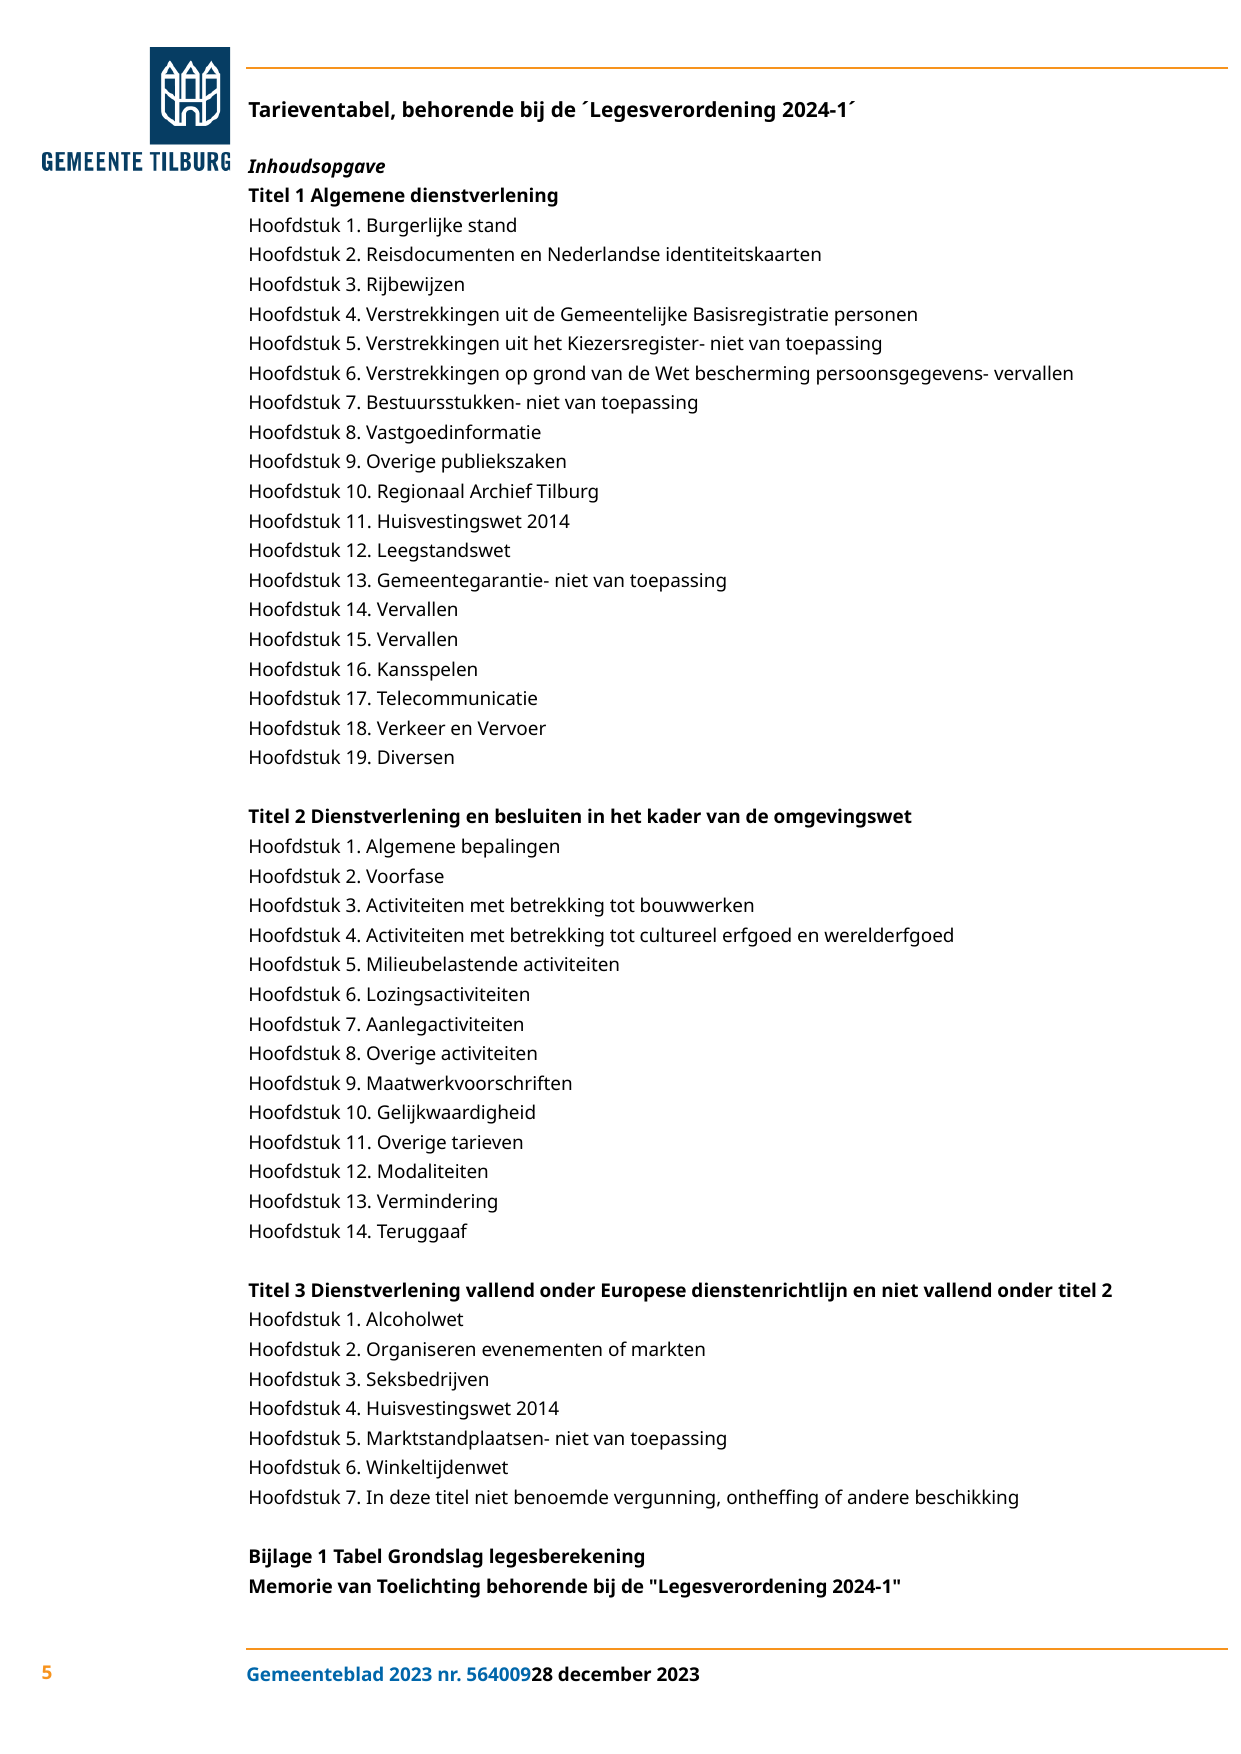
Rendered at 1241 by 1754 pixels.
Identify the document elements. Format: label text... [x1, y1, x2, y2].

text Inhoudsopgave [248, 153, 1152, 179]
text Hoofdstuk 3. Activiteiten met betrekking tot bouwwerken [248, 892, 1152, 918]
text Hoofdstuk 2. Reisdocumenten en Nederlandse identiteitskaarten [248, 242, 1152, 267]
text Hoofdstuk 8. Overige activiteiten [248, 1040, 1152, 1066]
text Hoofdstuk 13. Gemeentegarantie- niet van toepassing [248, 567, 1152, 593]
text Hoofdstuk 5. Marktstandplaatsen- niet van toepassing [248, 1425, 1152, 1451]
text Hoofdstuk 5. Milieubelastende activiteiten [248, 952, 1152, 977]
text Hoofdstuk 1. Algemene bepalingen [248, 833, 1152, 859]
text Memorie van Toelichting behorende bij de "Legesverordening 2024-1" [248, 1573, 1152, 1599]
text Hoofdstuk 4. Verstrekkingen uit de Gemeentelijke Basisregistratie personen [248, 301, 1152, 327]
picture [41, 47, 231, 172]
text Hoofdstuk 15. Vervallen [248, 626, 1152, 652]
text Hoofdstuk 12. Leegstandswet [248, 537, 1152, 563]
text Hoofdstuk 3. Seksbedrijven [248, 1366, 1152, 1392]
text Bijlage 1 Tabel Grondslag legesberekening [248, 1543, 1152, 1569]
text Titel 2 Dienstverlening en besluiten in het kader van de omgevingswet [248, 804, 1152, 829]
text Hoofdstuk 17. Telecommunicatie [248, 685, 1152, 711]
text Hoofdstuk 7. In deze titel niet benoemde vergunning, ontheffing of andere beschikking [248, 1484, 1152, 1510]
text Hoofdstuk 19. Diversen [248, 744, 1152, 770]
text Hoofdstuk 3. Rijbewijzen [248, 271, 1152, 297]
text Hoofdstuk 13. Vermindering [248, 1188, 1152, 1214]
text Hoofdstuk 6. Verstrekkingen op grond van de Wet bescherming persoonsgegevens- vervallen [248, 360, 1152, 386]
text Hoofdstuk 14. Teruggaaf [248, 1218, 1152, 1244]
text Hoofdstuk 2. Voorfase [248, 863, 1152, 889]
text Hoofdstuk 10. Regionaal Archief Tilburg [248, 478, 1152, 504]
text Hoofdstuk 12. Modaliteiten [248, 1159, 1152, 1184]
text Hoofdstuk 4. Activiteiten met betrekking tot cultureel erfgoed en werelderfgoed [248, 922, 1152, 948]
text Hoofdstuk 16. Kansspelen [248, 656, 1152, 682]
text Hoofdstuk 6. Lozingsactiviteiten [248, 981, 1152, 1007]
text Tarieventabel, behorende bij de ´Legesverordening 2024-1´ [248, 95, 1152, 123]
text Hoofdstuk 2. Organiseren evenementen of markten [248, 1336, 1152, 1362]
text Hoofdstuk 5. Verstrekkingen uit het Kiezersregister- niet van toepassing [248, 330, 1152, 356]
text Hoofdstuk 7. Bestuursstukken- niet van toepassing [248, 389, 1152, 415]
text Hoofdstuk 9. Maatwerkvoorschriften [248, 1070, 1152, 1096]
text Hoofdstuk 10. Gelijkwaardigheid [248, 1099, 1152, 1125]
text Hoofdstuk 11. Overige tarieven [248, 1129, 1152, 1155]
text Hoofdstuk 1. Burgerlijke stand [248, 212, 1152, 238]
text Hoofdstuk 9. Overige publiekszaken [248, 449, 1152, 474]
text Hoofdstuk 8. Vastgoedinformatie [248, 419, 1152, 445]
text Hoofdstuk 1. Alcoholwet [248, 1307, 1152, 1332]
text Hoofdstuk 7. Aanlegactiviteiten [248, 1011, 1152, 1037]
text Hoofdstuk 18. Verkeer en Vervoer [248, 715, 1152, 741]
text Titel 3 Dienstverlening vallend onder Europese dienstenrichtlijn en niet vallend onder titel 2 [248, 1277, 1152, 1303]
text Hoofdstuk 6. Winkeltijdenwet [248, 1454, 1152, 1480]
text Hoofdstuk 14. Vervallen [248, 597, 1152, 622]
text Hoofdstuk 11. Huisvestingswet 2014 [248, 508, 1152, 534]
text Hoofdstuk 4. Huisvestingswet 2014 [248, 1395, 1152, 1421]
text Titel 1 Algemene dienstverlening [248, 182, 1152, 208]
